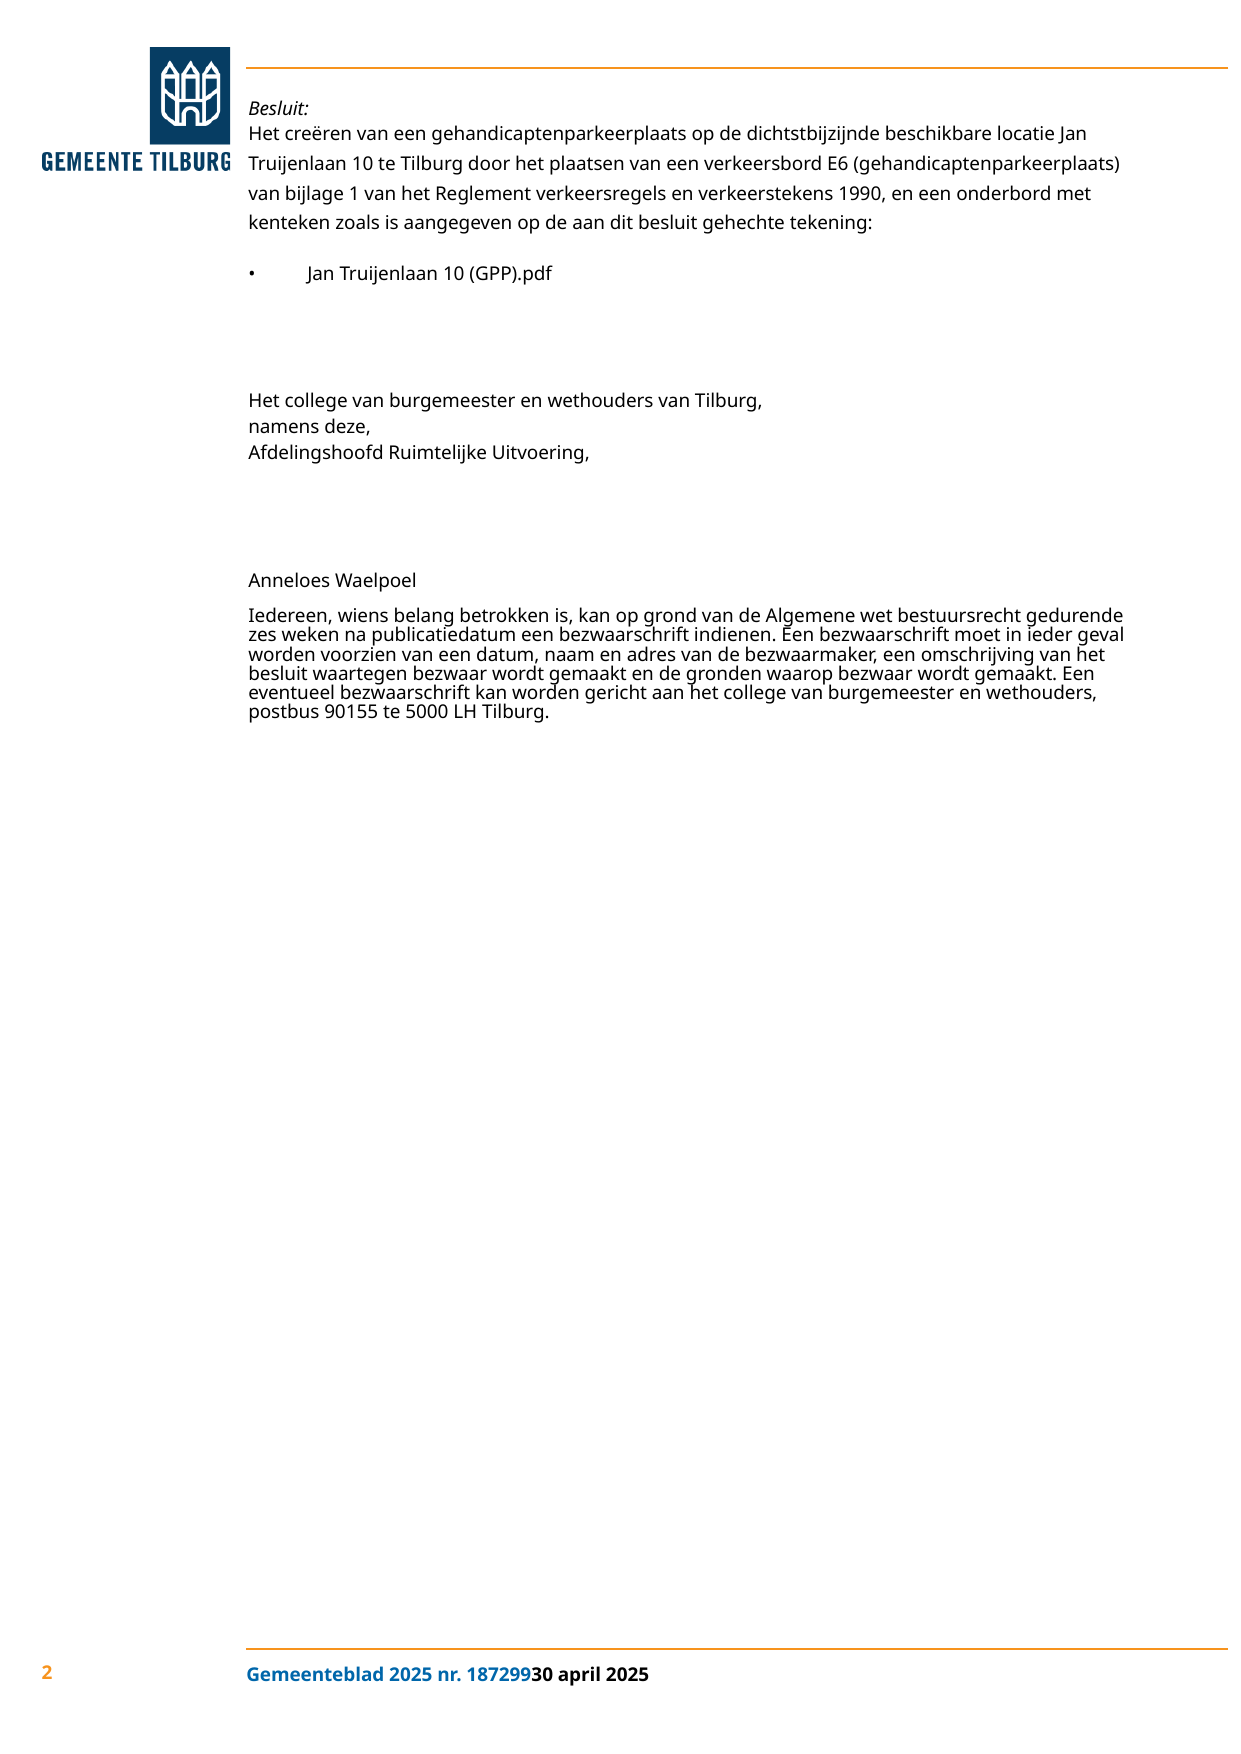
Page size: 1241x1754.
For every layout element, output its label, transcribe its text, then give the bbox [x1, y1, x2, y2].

text Iedereen, wiens belang betrokken is, kan op grond van de Algemene wet bestuursrecht gedurende zes weken na publicatiedatum een bezwaarschrift indienen. Een bezwaarschrift moet in ieder geval worden voorzien van een datum, naam en adres van de bezwaarmaker, een omschrijving van het besluit waartegen bezwaar wordt gemaakt en de gronden waarop bezwaar wordt gemaakt. Een eventueel bezwaarschrift kan worden gericht aan het college van burgemeester en wethouders, postbus 90155 te 5000 LH Tilburg. [248, 607, 1152, 723]
text Besluit: [248, 95, 1152, 121]
text namens deze, [248, 413, 1152, 439]
text Anneloes Waelpoel [248, 568, 1152, 593]
text Het creëren van een gehandicaptenparkeerplaats op de dichtstbijzijnde beschikbare locatie Jan Truijenlaan 10 te Tilburg door het plaatsen van een verkeersbord E6 (gehandicaptenparkeerplaats) van bijlage 1 van het Reglement verkeersregels en verkeerstekens 1990, en een onderbord met kenteken zoals is aangegeven op de aan dit besluit gehechte tekening: [248, 121, 1152, 235]
text Afdelingshoofd Ruimtelijke Uitvoering, [248, 439, 1152, 465]
text Het college van burgemeester en wethouders van Tilburg, [248, 387, 1152, 413]
picture [41, 47, 231, 172]
list Jan Truijenlaan 10 (GPP).pdf [248, 260, 1152, 285]
